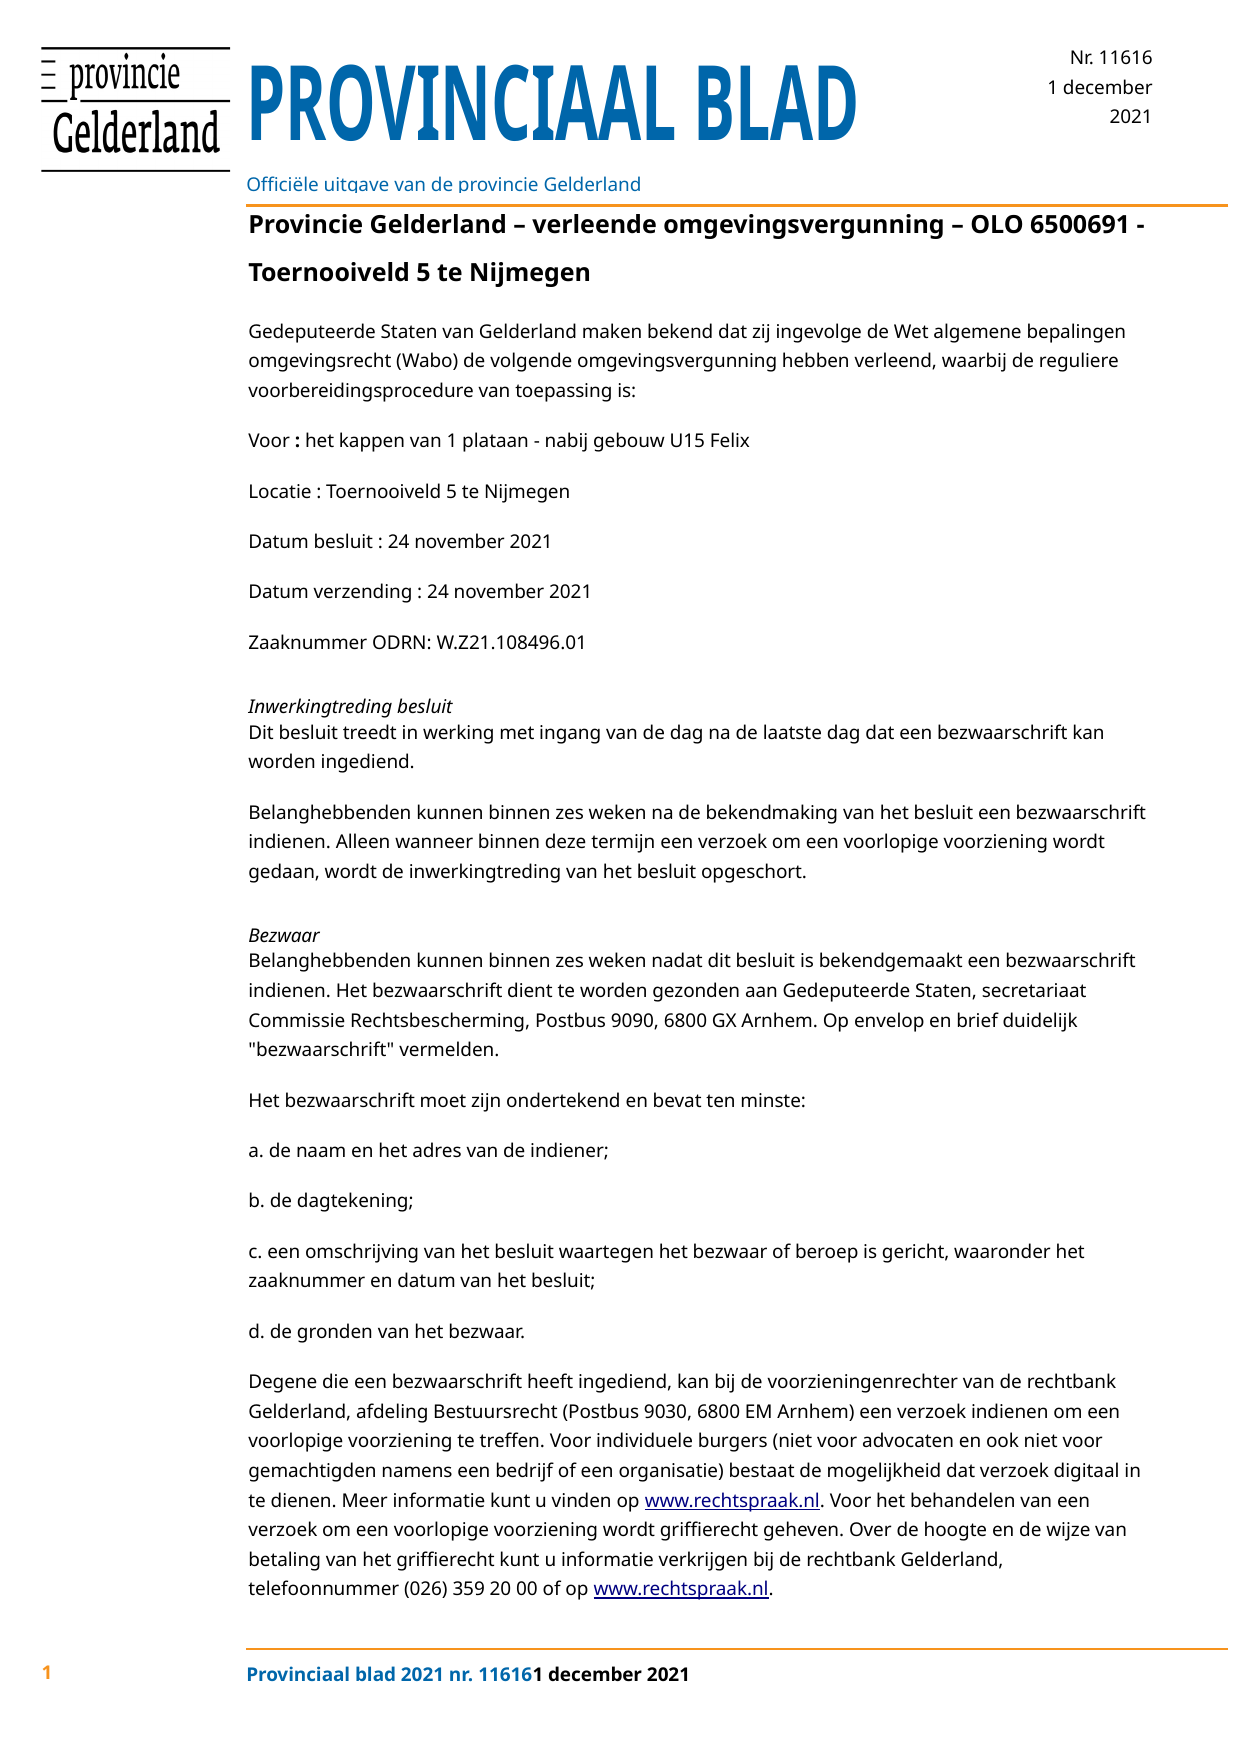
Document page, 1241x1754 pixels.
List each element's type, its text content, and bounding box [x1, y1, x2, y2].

text Voor : het kappen van 1 plataan - nabij gebouw U15 Felix [248, 427, 1152, 453]
text Het bezwaarschrift moet zijn ondertekend en bevat ten minste: [248, 1087, 1152, 1113]
text Degene die een bezwaarschrift heeft ingediend, kan bij de voorzieningenrechter van de rechtbank Gelderland, afdeling Bestuursrecht (Postbus 9030, 6800 EM Arnhem) een verzoek indienen om een voorlopige voorziening te treffen. Voor individuele burgers (niet voor advocaten en ook niet voor gemachtigden namens een bedrijf of een organisatie) bestaat de mogelijkheid dat verzoek digitaal in te dienen. Meer informatie kunt u vinden op www.rechtspraak.nl. Voor het behandelen van een verzoek om een voorlopige voorziening wordt griffierecht geheven. Over de hoogte en de wijze van betaling van het griffierecht kunt u informatie verkrijgen bij de rechtbank Gelderland, telefoonnummer (026) 359 20 00 of op www.rechtspraak.nl. [248, 1368, 1152, 1601]
text Datum verzending : 24 november 2021 [248, 579, 1152, 604]
text c. een omschrijving van het besluit waartegen het bezwaar of beroep is gericht, waaronder het zaaknummer en datum van het besluit; [248, 1238, 1152, 1293]
text d. de gronden van het bezwaar. [248, 1318, 1152, 1344]
text Dit besluit treedt in werking met ingang van de dag na de laatste dag dat een bezwaarschrift kan worden ingediend. [248, 719, 1152, 774]
text Zaaknummer ODRN: W.Z21.108496.01 [248, 629, 1152, 655]
text Belanghebbenden kunnen binnen zes weken nadat dit besluit is bekendgemaakt een bezwaarschrift indienen. Het bezwaarschrift dient te worden gezonden aan Gedeputeerde Staten, secretariaat Commissie Rechtsbescherming, Postbus 9090, 6800 GX Arnhem. Op envelop en brief duidelijk "bezwaarschrift" vermelden. [248, 948, 1152, 1062]
text Gedeputeerde Staten van Gelderland maken bekend dat zij ingevolge de Wet algemene bepalingen omgevingsrecht (Wabo) de volgende omgevingsvergunning hebben verleend, waarbij de reguliere voorbereidingsprocedure van toepassing is: [248, 318, 1152, 403]
text Bezwaar [248, 922, 1152, 948]
text Inwerkingtreding besluit [248, 693, 1152, 719]
picture [41, 47, 231, 172]
text b. de dagtekening; [248, 1188, 1152, 1213]
text a. de naam en het adres van de indiener; [248, 1137, 1152, 1163]
text Locatie : Toernooiveld 5 te Nijmegen [248, 478, 1152, 504]
text Datum besluit : 24 november 2021 [248, 528, 1152, 554]
text Belanghebbenden kunnen binnen zes weken na de bekendmaking van het besluit een bezwaarschrift indienen. Alleen wanneer binnen deze termijn een verzoek om een voorlopige voorziening wordt gedaan, wordt de inwerkingtreding van het besluit opgeschort. [248, 799, 1152, 884]
text Provincie Gelderland – verleende omgevingsvergunning – OLO 6500691 - Toernooiveld 5 te Nijmegen [248, 207, 1152, 288]
